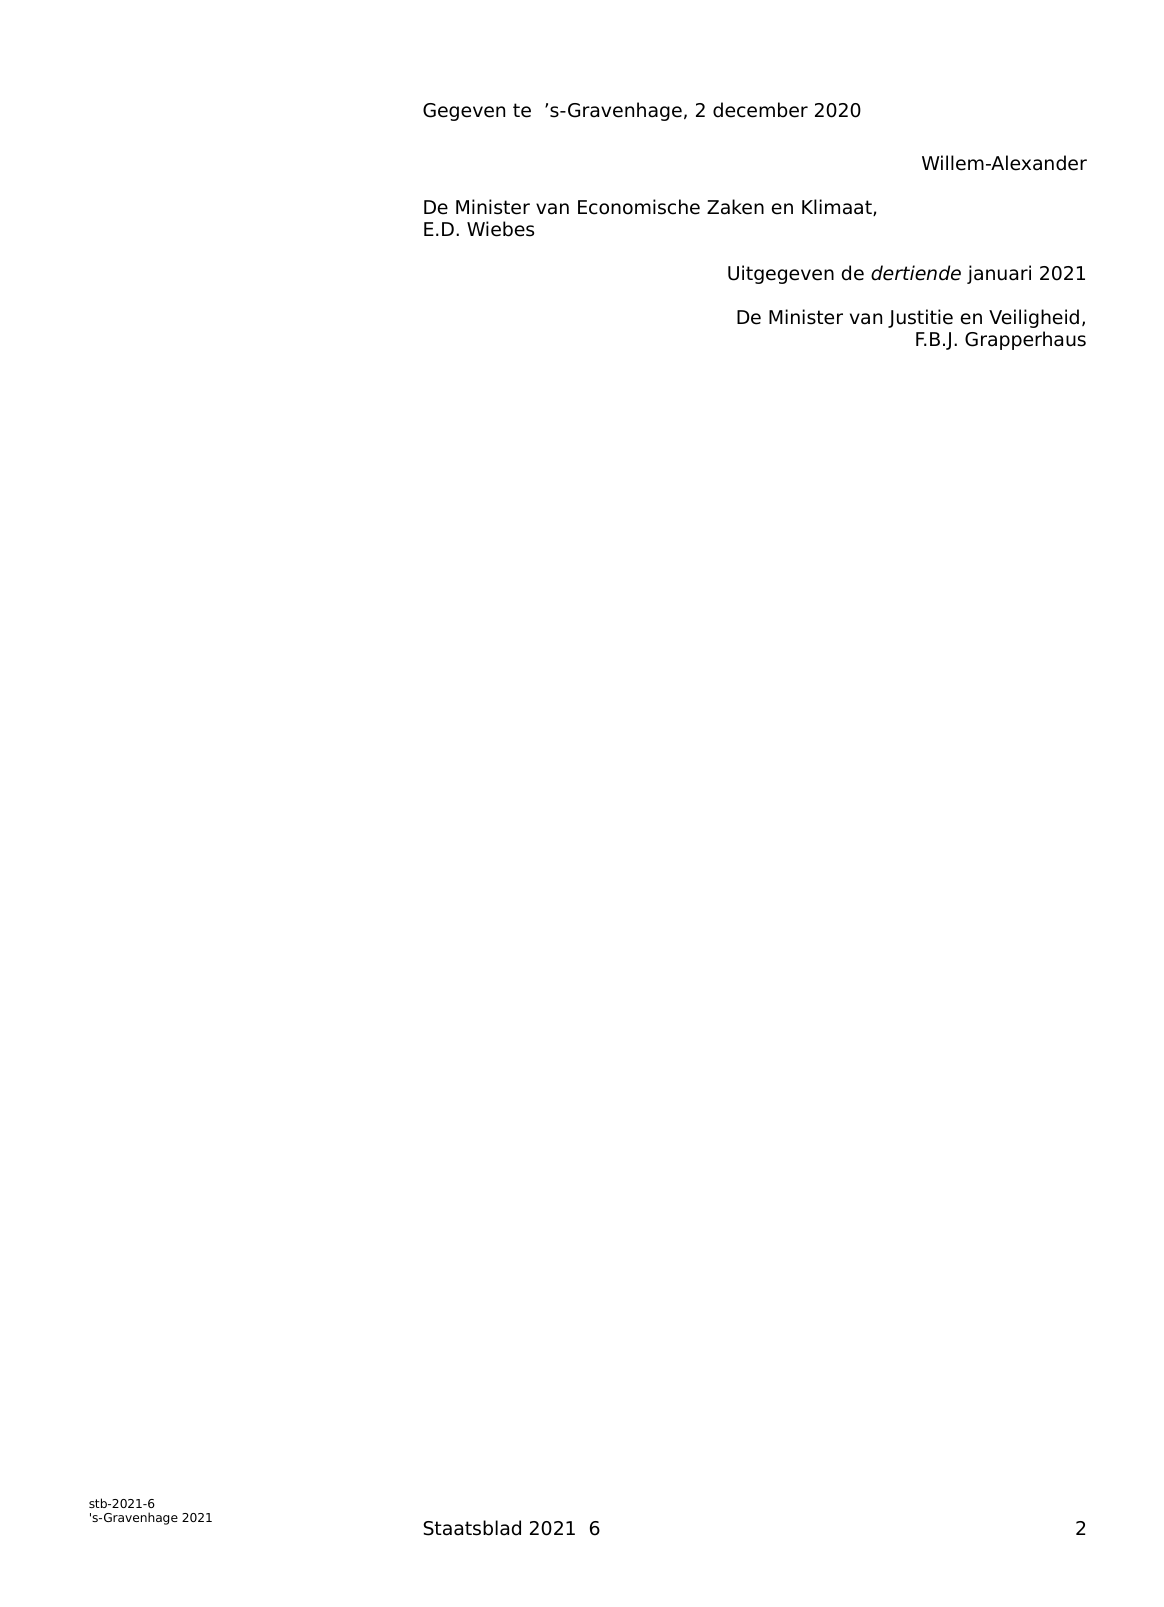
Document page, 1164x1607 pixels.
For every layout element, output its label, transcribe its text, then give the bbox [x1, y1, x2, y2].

text Gegeven te ’s-Gravenhage, 2 december 2020 [422, 100, 1087, 122]
text De Minister van Economische Zaken en Klimaat, E.D. Wiebes [422, 197, 1087, 241]
text De Minister van Justitie en Veiligheid, F.B.J. Grapperhaus [422, 307, 1087, 351]
text 's-Gravenhage 2021 [88, 1511, 323, 1525]
text Uitgegeven de dertiende januari 2021 [422, 263, 1087, 285]
text Willem-Alexander [422, 152, 1087, 174]
text stb-2021-6 [88, 1497, 323, 1511]
